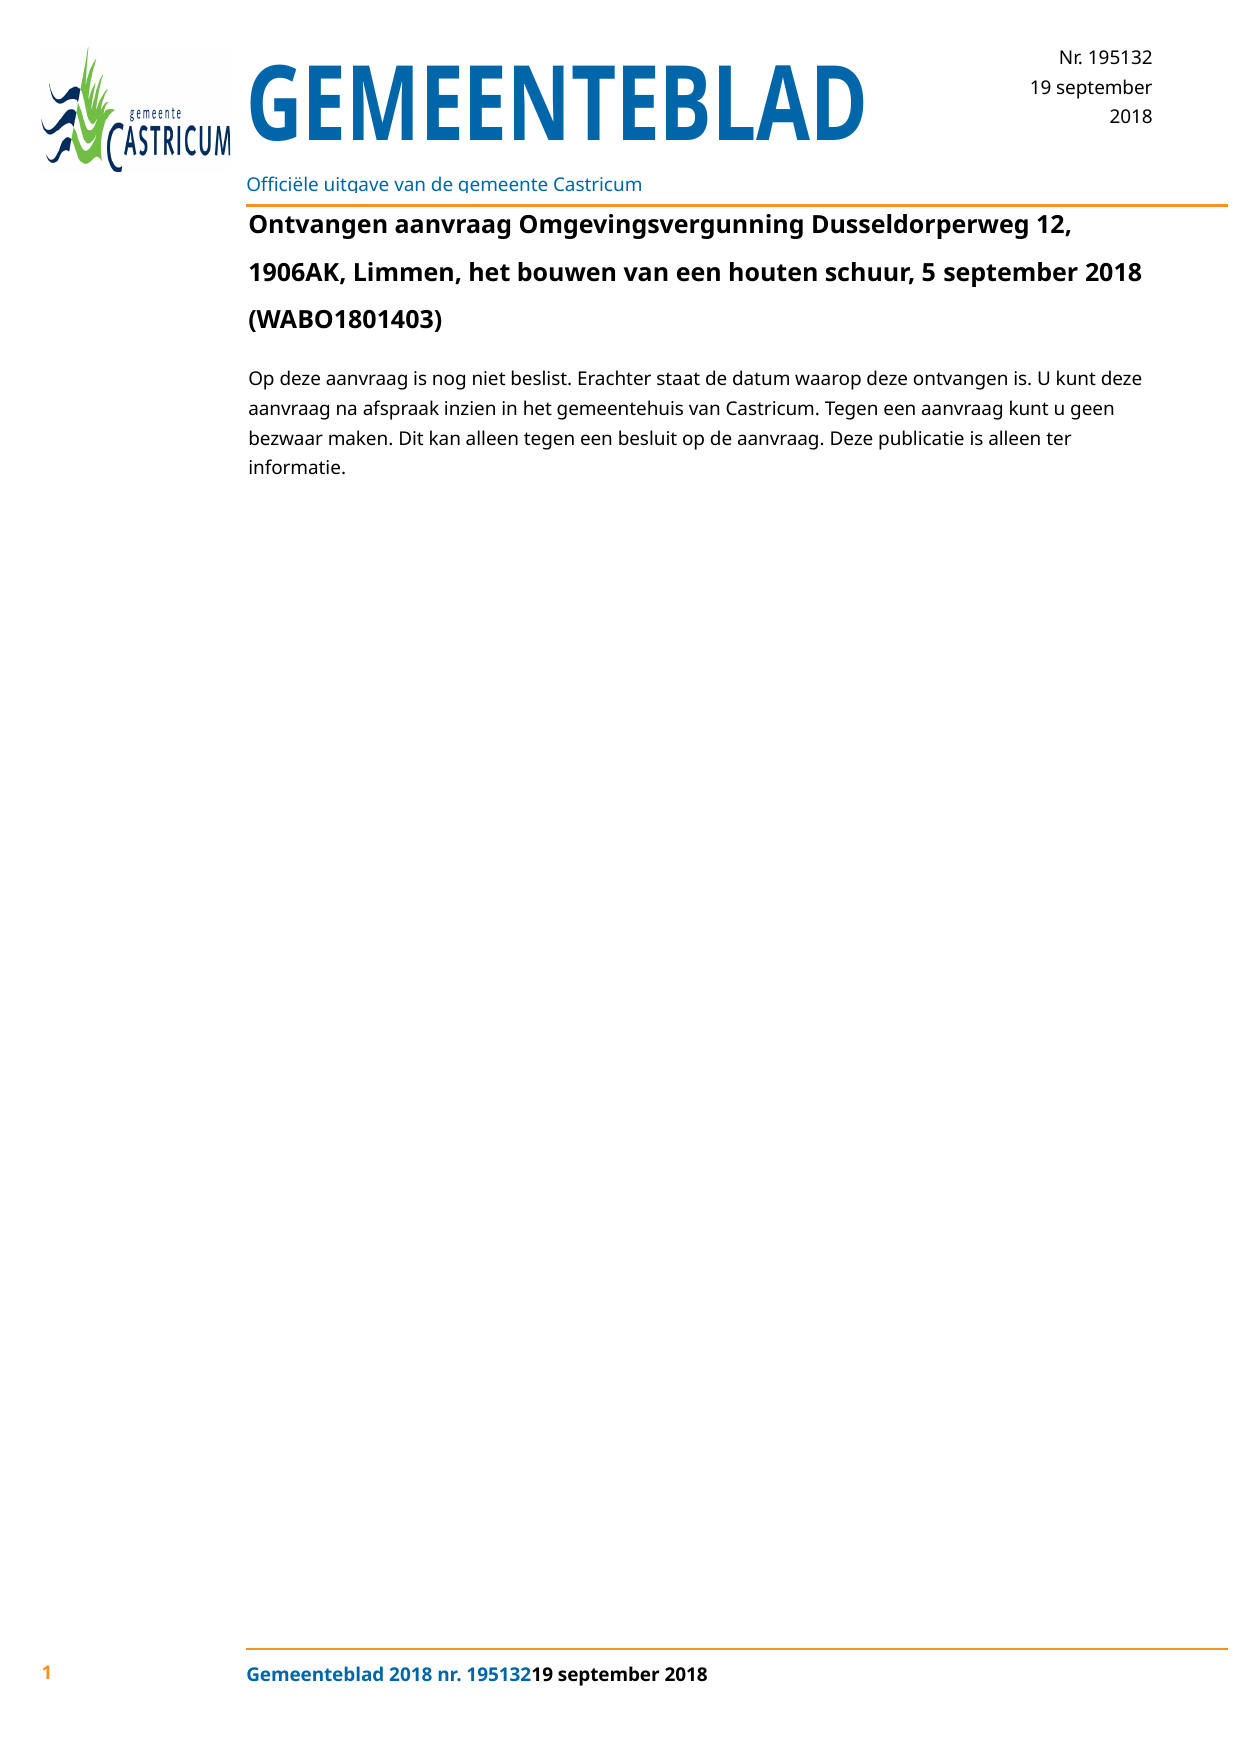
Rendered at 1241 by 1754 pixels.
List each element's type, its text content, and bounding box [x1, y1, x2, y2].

text Op deze aanvraag is nog niet beslist. Erachter staat de datum waarop deze ontvangen is. U kunt deze aanvraag na afspraak inzien in het gemeentehuis van Castricum. Tegen een aanvraag kunt u geen bezwaar maken. Dit kan alleen tegen een besluit op de aanvraag. Deze publicatie is alleen ter informatie. [248, 366, 1152, 480]
text Ontvangen aanvraag Omgevingsvergunning Dusseldorperweg 12, 1906AK, Limmen, het bouwen van een houten schuur, 5 september 2018 (WABO1801403) [248, 207, 1152, 336]
picture [41, 47, 231, 172]
